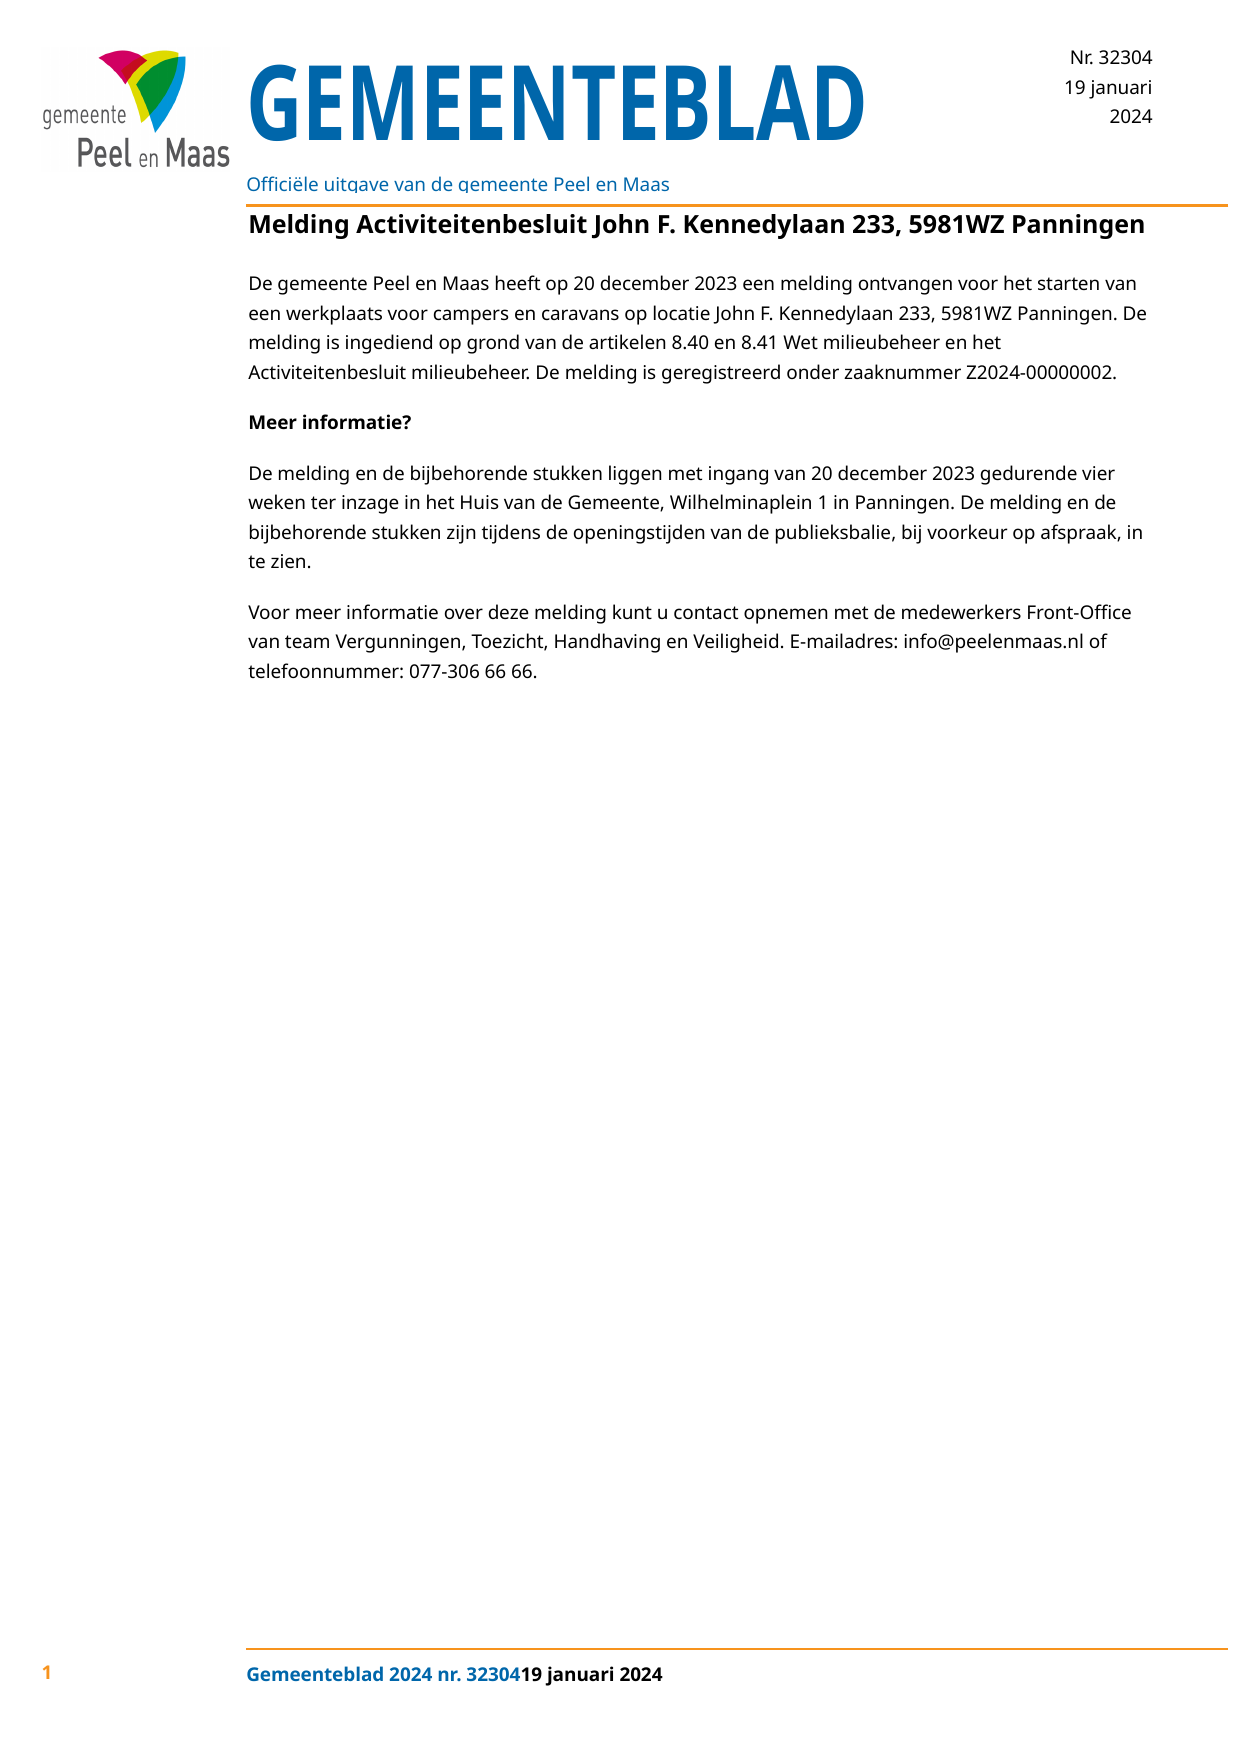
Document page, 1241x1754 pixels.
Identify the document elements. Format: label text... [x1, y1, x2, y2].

picture [41, 47, 231, 172]
text Meer informatie? [248, 409, 1152, 435]
text De gemeente Peel en Maas heeft op 20 december 2023 een melding ontvangen voor het starten van een werkplaats voor campers en caravans op locatie John F. Kennedylaan 233, 5981WZ Panningen. De melding is ingediend op grond van de artikelen 8.40 en 8.41 Wet milieubeheer en het Activiteitenbesluit milieubeheer. De melding is geregistreerd onder zaaknummer Z2024-00000002. [248, 270, 1152, 385]
text Melding Activiteitenbesluit John F. Kennedylaan 233, 5981WZ Panningen [248, 207, 1152, 241]
text Voor meer informatie over deze melding kunt u contact opnemen met de medewerkers Front-Office van team Vergunningen, Toezicht, Handhaving en Veiligheid. E-mailadres: info@peelenmaas.nl of telefoonnummer: 077-306 66 66. [248, 599, 1152, 684]
text De melding en de bijbehorende stukken liggen met ingang van 20 december 2023 gedurende vier weken ter inzage in het Huis van de Gemeente, Wilhelminaplein 1 in Panningen. De melding en de bijbehorende stukken zijn tijdens de openingstijden van de publieksbalie, bij voorkeur op afspraak, in te zien. [248, 460, 1152, 574]
